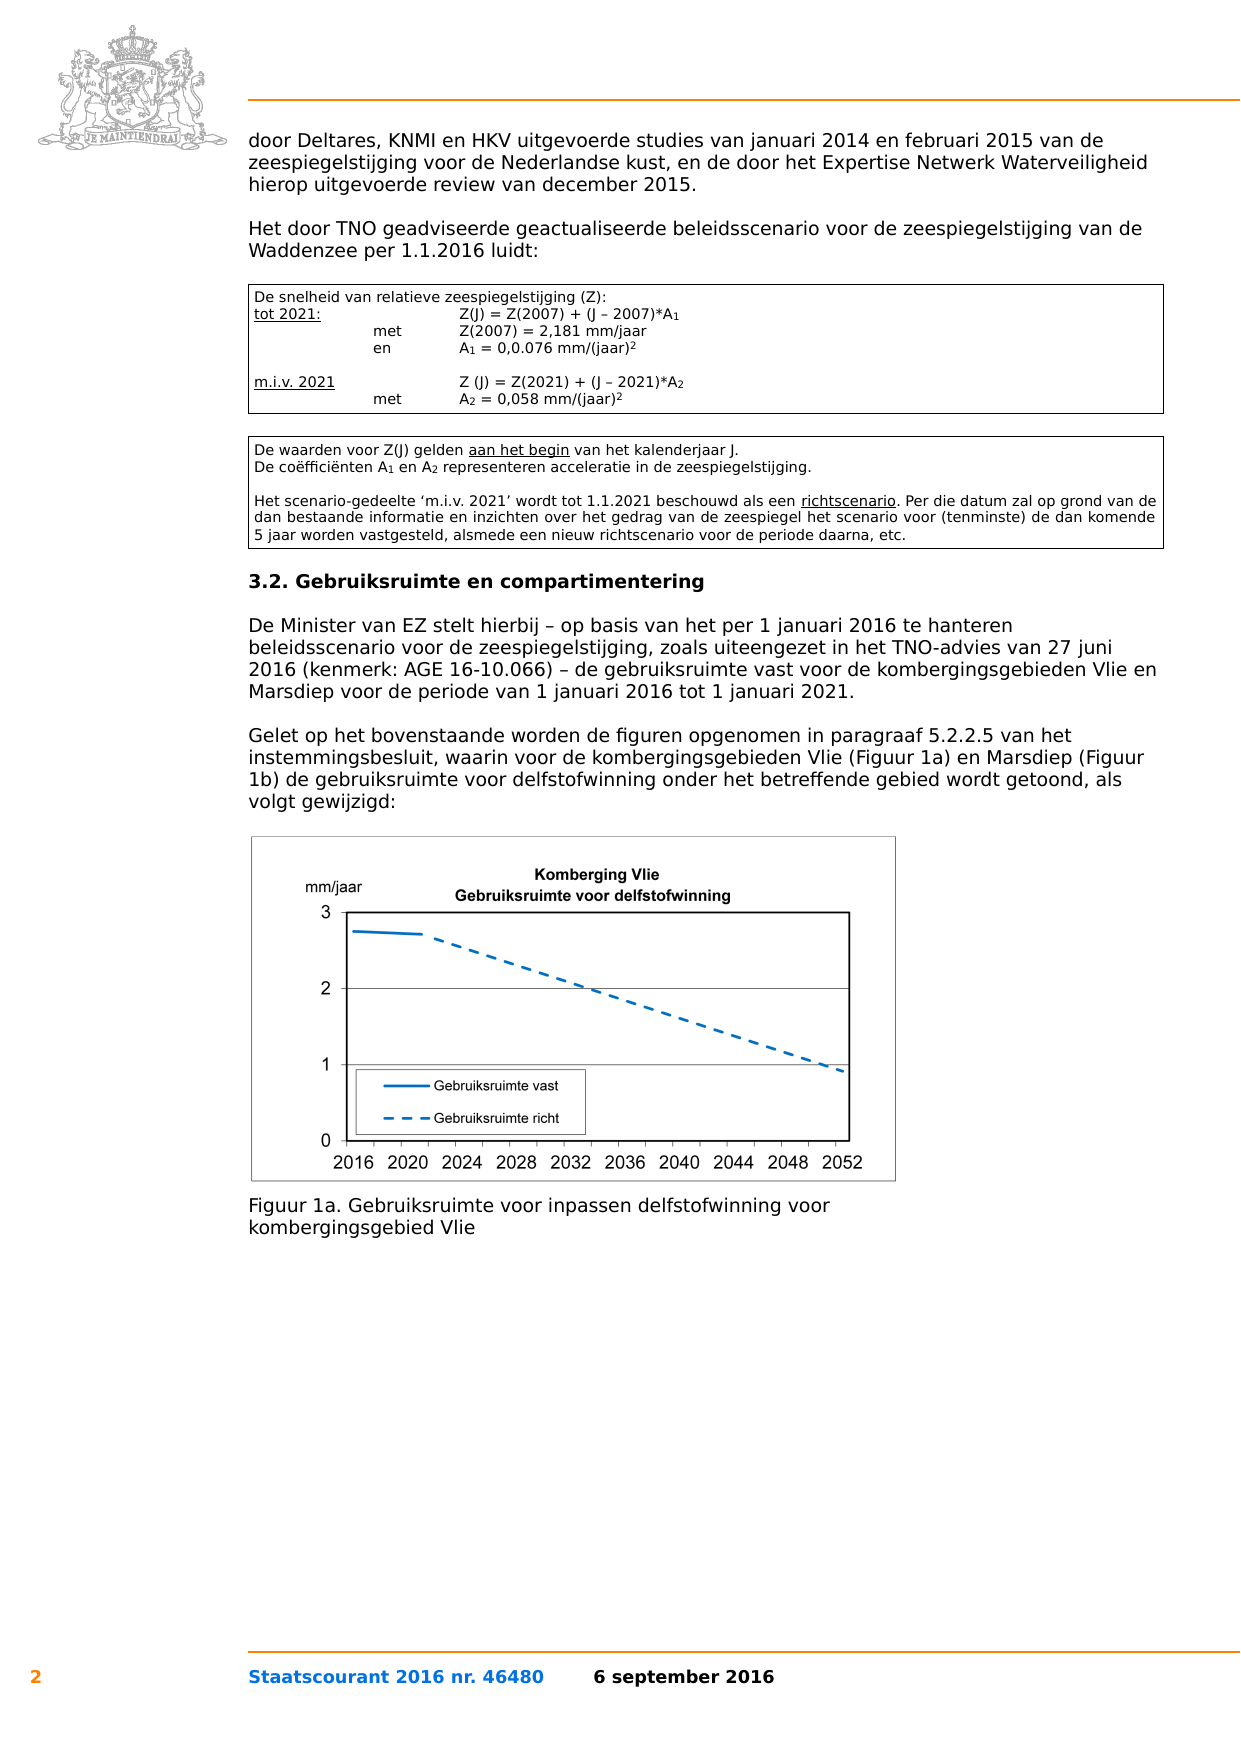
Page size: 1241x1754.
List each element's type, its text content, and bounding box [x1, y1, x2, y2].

table_cell met [367, 391, 453, 413]
text De Minister van EZ stelt hierbij – op basis van het per 1 januari 2016 te hanteren beleidsscenario voor de zeespiegelstijging, zoals uiteengezet in het TNO-advies van 27 juni 2016 (kenmerk: AGE 16-10.066) – de gebruiksruimte vast voor de kombergingsgebieden Vlie en Marsdiep voor de periode van 1 januari 2016 tot 1 januari 2021. [248, 615, 1163, 703]
table_cell [249, 475, 1163, 492]
table_cell Z (J) = Z(2021) + (J – 2021)*A2 [453, 374, 1163, 391]
table_cell Het scenario-gedeelte ‘m.i.v. 2021’ wordt tot 1.1.2021 beschouwd als een richtscenario. Per die datum zal op grond van de dan bestaande informatie en inzichten over het gedrag van de zeespiegel het scenario voor (tenminste) de dan komende 5 jaar worden vastgesteld, alsmede een nieuw richtscenario voor de periode daarna, etc. [249, 493, 1163, 548]
table_cell [249, 357, 367, 374]
table_cell De coëfficiënten A1 en A2 representeren acceleratie in de zeespiegelstijging. [249, 459, 1163, 475]
picture [248, 834, 898, 1183]
table_cell [249, 391, 367, 413]
table_cell m.i.v. 2021 [249, 374, 367, 391]
table_cell [249, 340, 367, 357]
table_cell [453, 357, 1163, 374]
table_cell [367, 374, 453, 391]
table_cell en [367, 340, 453, 357]
table_header De waarden voor Z(J) gelden aan het begin van het kalenderjaar J. [249, 437, 1163, 458]
table_cell met [367, 323, 453, 340]
text Figuur 1a. Gebruiksruimte voor inpassen delfstofwinning voor kombergingsgebied Vlie [248, 1194, 898, 1238]
table_cell tot 2021: [249, 306, 367, 323]
table_header De snelheid van relatieve zeespiegelstijging (Z): [249, 285, 1163, 306]
table_cell Z(J) = Z(2007) + (J – 2007)*A1 [453, 306, 1163, 323]
table_cell [249, 323, 367, 340]
text Het door TNO geadviseerde geactualiseerde beleidsscenario voor de zeespiegelstijging van de Waddenzee per 1.1.2016 luidt: [248, 218, 1163, 262]
text door Deltares, KNMI en HKV uitgevoerde studies van januari 2014 en februari 2015 van de zeespiegelstijging voor de Nederlandse kust, en de door het Expertise Netwerk Waterveiligheid hierop uitgevoerde review van december 2015. [248, 130, 1163, 196]
picture [38, 25, 227, 150]
table_cell [367, 306, 453, 323]
table_cell A1 = 0,0.076 mm/(jaar)2 [453, 340, 1163, 357]
table_cell [367, 357, 453, 374]
table_cell A2 = 0,058 mm/(jaar)2 [453, 391, 1163, 413]
text Gelet op het bovenstaande worden de figuren opgenomen in paragraaf 5.2.2.5 van het instemmingsbesluit, waarin voor de kombergingsgebieden Vlie (Figuur 1a) en Marsdiep (Figuur 1b) de gebruiksruimte voor delfstofwinning onder het betreffende gebied wordt getoond, als volgt gewijzigd: [248, 724, 1163, 812]
subtitle 3.2. Gebruiksruimte en compartimentering [248, 571, 1163, 593]
table_cell Z(2007) = 2,181 mm/jaar [453, 323, 1163, 340]
